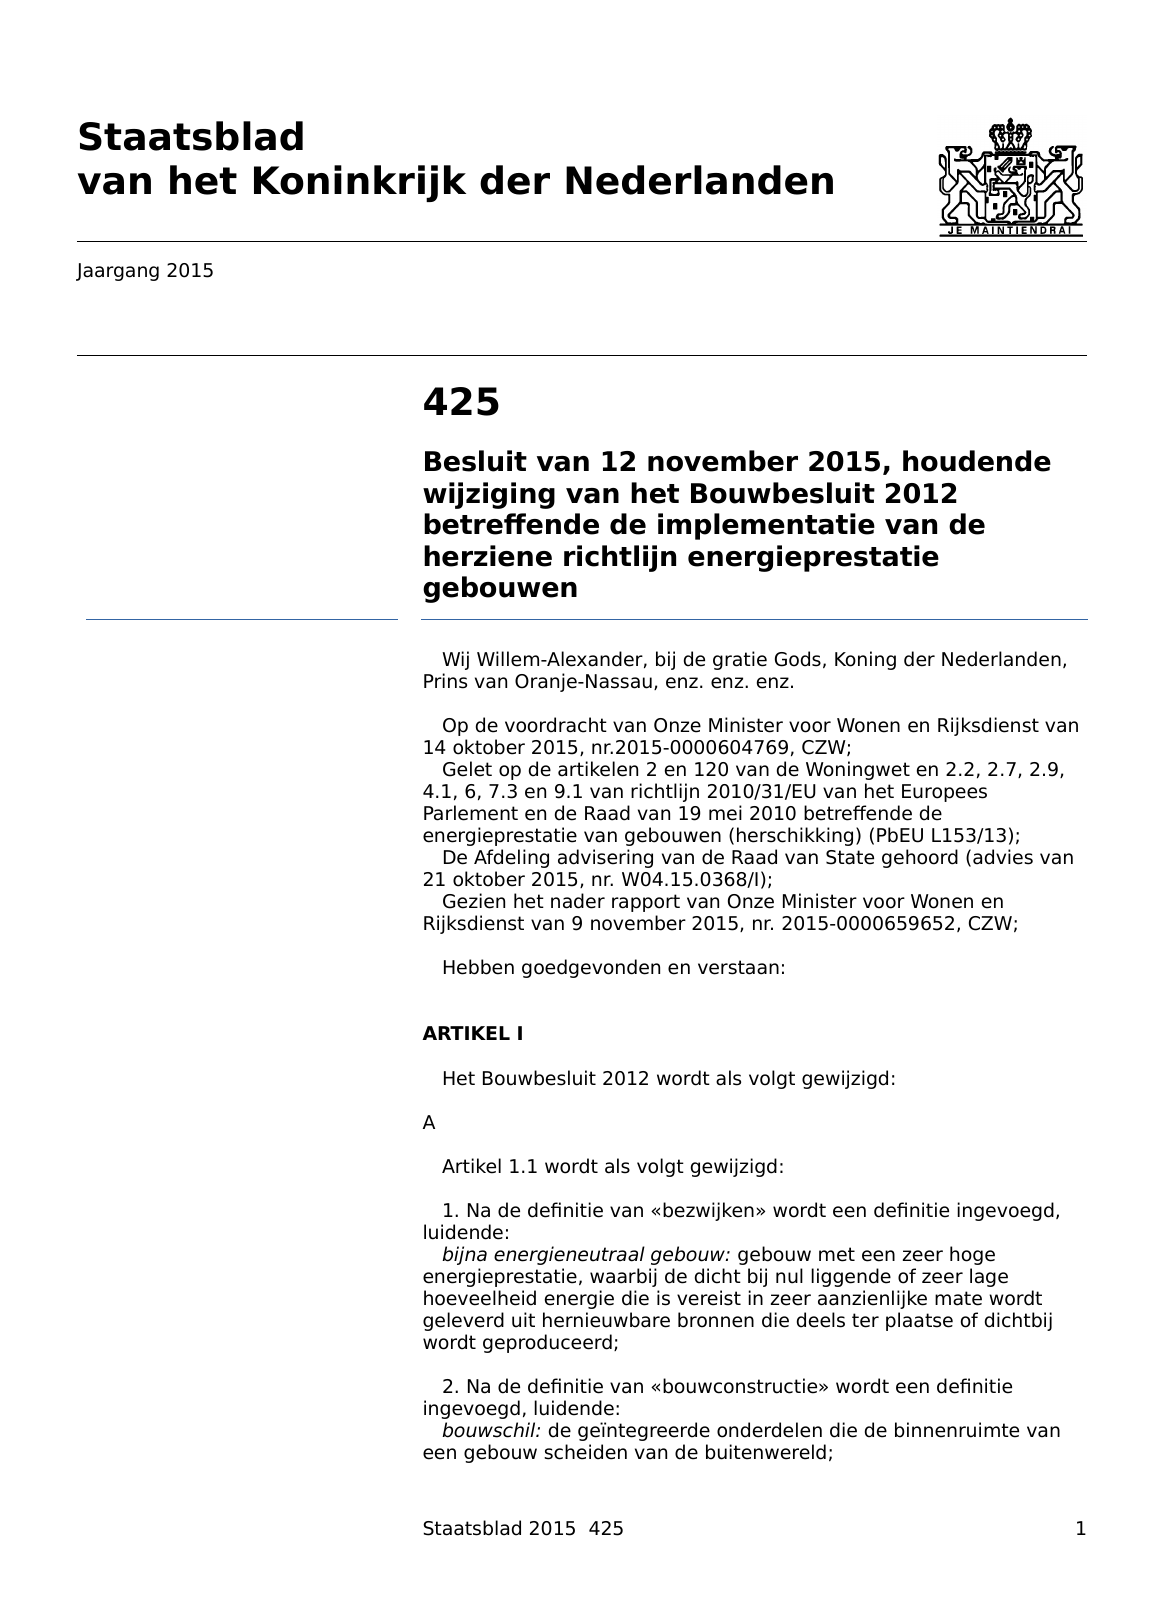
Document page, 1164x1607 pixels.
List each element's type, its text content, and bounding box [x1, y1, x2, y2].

text A [422, 1112, 1087, 1133]
text De Afdeling advisering van de Raad van State gehoord (advies van 21 oktober 2015, nr. W04.15.0368/I); [422, 847, 1087, 891]
text 1. Na de definitie van «bezwijken» wordt een definitie ingevoegd, luidende: [422, 1200, 1087, 1244]
picture [936, 115, 1087, 240]
text Het Bouwbesluit 2012 wordt als volgt gewijzigd: [422, 1067, 1087, 1089]
table_header Staatsblad van het Koninkrijk der Nederlanden [77, 100, 886, 241]
text 2. Na de definitie van «bouwconstructie» wordt een definitie ingevoegd, luidende: [422, 1376, 1087, 1420]
text bijna energieneutraal gebouw: gebouw met een zeer hoge energieprestatie, waarbij de dicht bij nul liggende of zeer lage hoeveelheid energie die is vereist in zeer aanzienlijke mate wordt geleverd uit hernieuwbare bronnen die deels ter plaatse of dichtbij wordt geproduceerd; [422, 1244, 1087, 1354]
text Artikel 1.1 wordt als volgt gewijzigd: [422, 1156, 1087, 1178]
subtitle ARTIKEL I [422, 1023, 1087, 1045]
text bouwschil: de geïntegreerde onderdelen die de binnenruimte van een gebouw scheiden van de buitenwereld; [422, 1420, 1087, 1464]
table_cell Jaargang 2015 [77, 242, 1087, 355]
table_header [886, 100, 1087, 241]
text Hebben goedgevonden en verstaan: [422, 957, 1087, 979]
subtitle 425 [422, 381, 1087, 424]
text Wij Willem-Alexander, bij de gratie Gods, Koning der Nederlanden, Prins van Oranje-Nassau, enz. enz. enz. [422, 649, 1087, 693]
text Op de voordracht van Onze Minister voor Wonen en Rijksdienst van 14 oktober 2015, nr.2015-0000604769, CZW; [422, 715, 1087, 759]
text Gezien het nader rapport van Onze Minister voor Wonen en Rijksdienst van 9 november 2015, nr. 2015-0000659652, CZW; [422, 891, 1087, 935]
text Besluit van 12 november 2015, houdende wijziging van het Bouwbesluit 2012 betreffende de implementatie van de herziene richtlijn energieprestatie gebouwen [422, 447, 1087, 604]
text Gelet op de artikelen 2 en 120 van de Woningwet en 2.2, 2.7, 2.9, 4.1, 6, 7.3 en 9.1 van richtlijn 2010/31/EU van het Europees Parlement en de Raad van 19 mei 2010 betreffende de energieprestatie van gebouwen (herschikking) (PbEU L153/13); [422, 759, 1087, 847]
